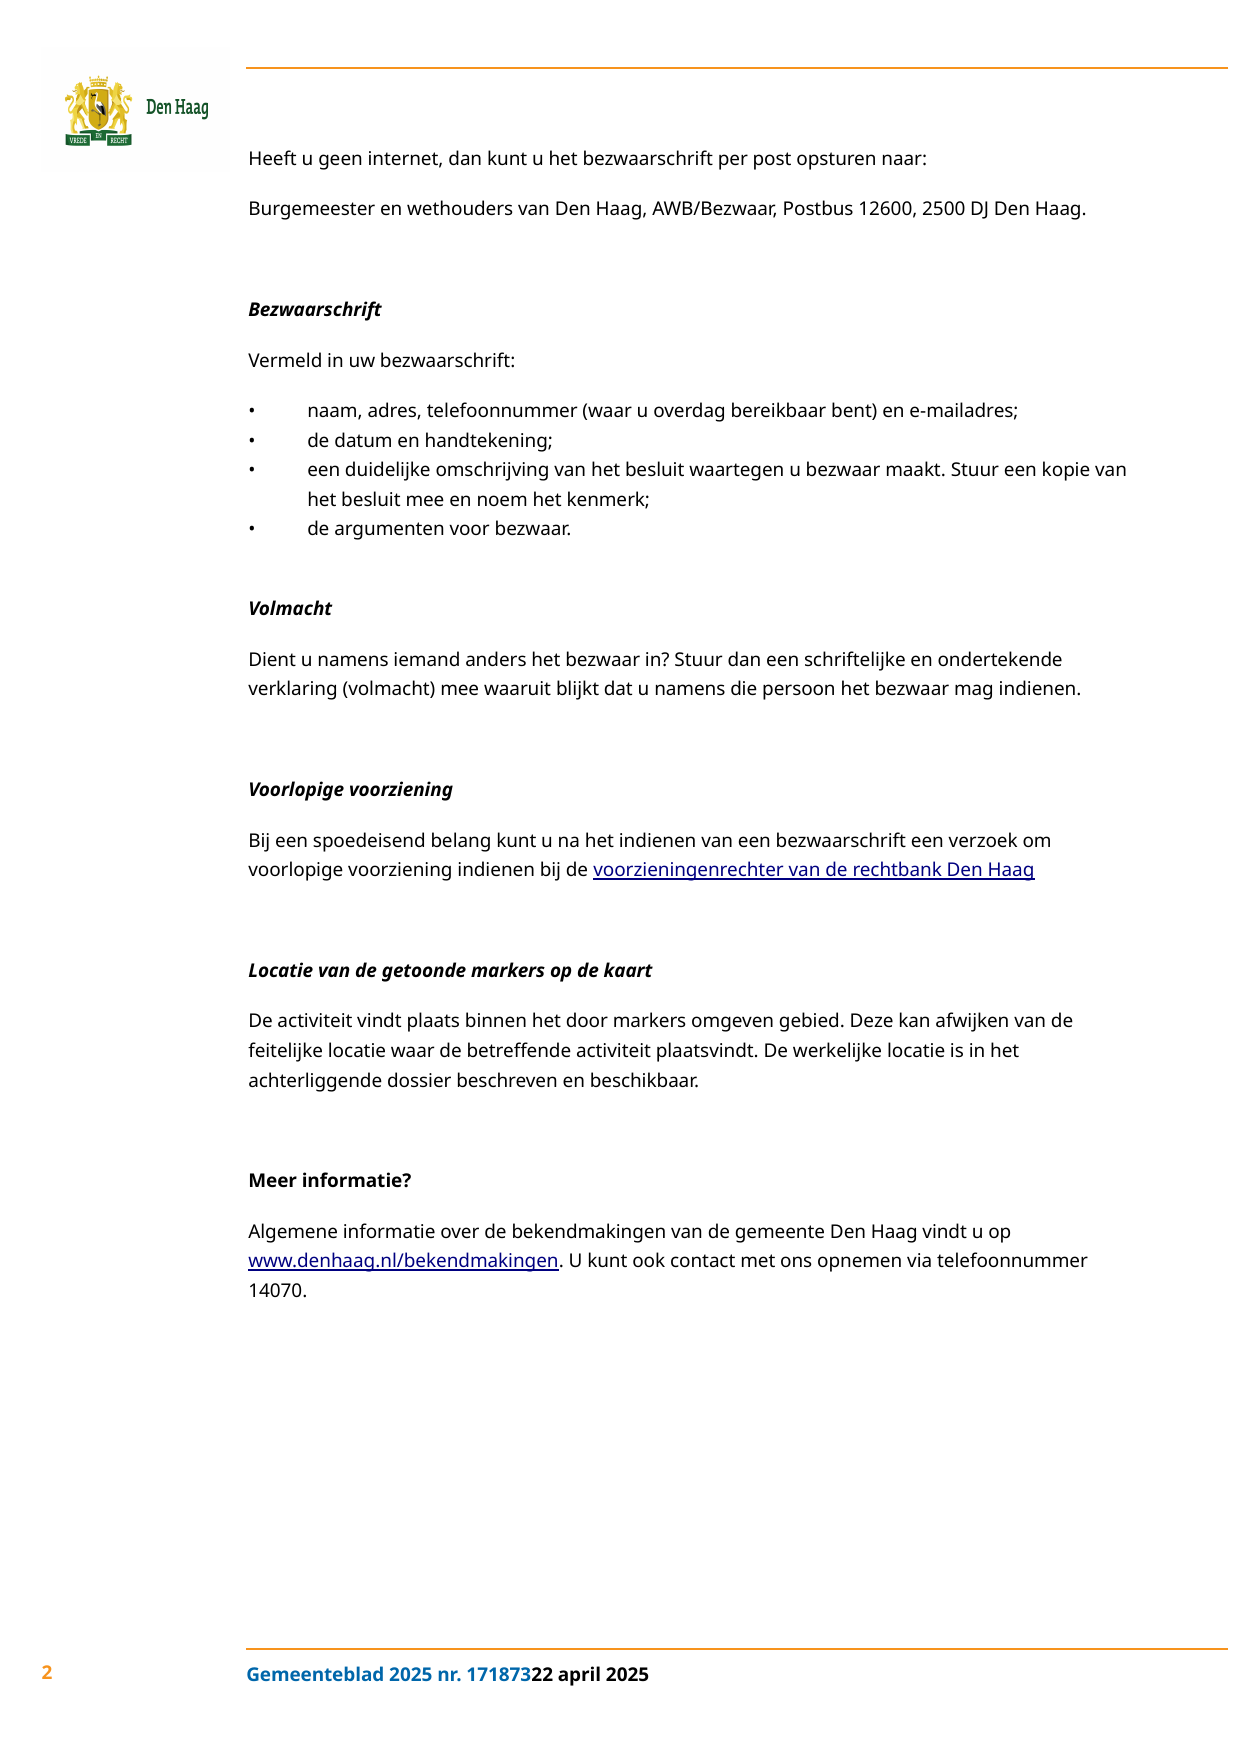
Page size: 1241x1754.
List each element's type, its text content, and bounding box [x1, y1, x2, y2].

text Algemene informatie over de bekendmakingen van de gemeente Den Haag vindt u op www.denhaag.nl/bekendmakingen. U kunt ook contact met ons opnemen via telefoonnummer 14070. [248, 1218, 1152, 1303]
text Locatie van de getoonde markers op de kaart [248, 957, 1152, 983]
text Dient u namens iemand anders het bezwaar in? Stuur dan een schriftelijke en ondertekende verklaring (volmacht) mee waaruit blijkt dat u namens die persoon het bezwaar mag indienen. [248, 646, 1152, 701]
picture [41, 47, 231, 172]
list de datum en handtekening; [248, 427, 1152, 453]
list naam, adres, telefoonnummer (waar u overdag bereikbaar bent) en e-mailadres; [248, 397, 1152, 423]
text Bij een spoedeisend belang kunt u na het indienen van een bezwaarschrift een verzoek om voorlopige voorziening indienen bij de voorzieningenrechter van de rechtbank Den Haag [248, 827, 1152, 882]
text Voorlopige voorziening [248, 776, 1152, 802]
text Vermeld in uw bezwaarschrift: [248, 347, 1152, 373]
text Meer informatie? [248, 1168, 1152, 1193]
list de argumenten voor bezwaar. [248, 516, 1152, 541]
list een duidelijke omschrijving van het besluit waartegen u bezwaar maakt. Stuur een kopie van het besluit mee en noem het kenmerk; [248, 456, 1152, 512]
text Burgemeester en wethouders van Den Haag, AWB/Bezwaar, Postbus 12600, 2500 DJ Den Haag. [248, 196, 1152, 221]
text Heeft u geen internet, dan kunt u het bezwaarschrift per post opsturen naar: [248, 145, 1152, 171]
text Bezwaarschrift [248, 296, 1152, 322]
text Volmacht [248, 596, 1152, 621]
text De activiteit vindt plaats binnen het door markers omgeven gebied. Deze kan afwijken van de feitelijke locatie waar de betreffende activiteit plaatsvindt. De werkelijke locatie is in het achterliggende dossier beschreven en beschikbaar. [248, 1008, 1152, 1093]
